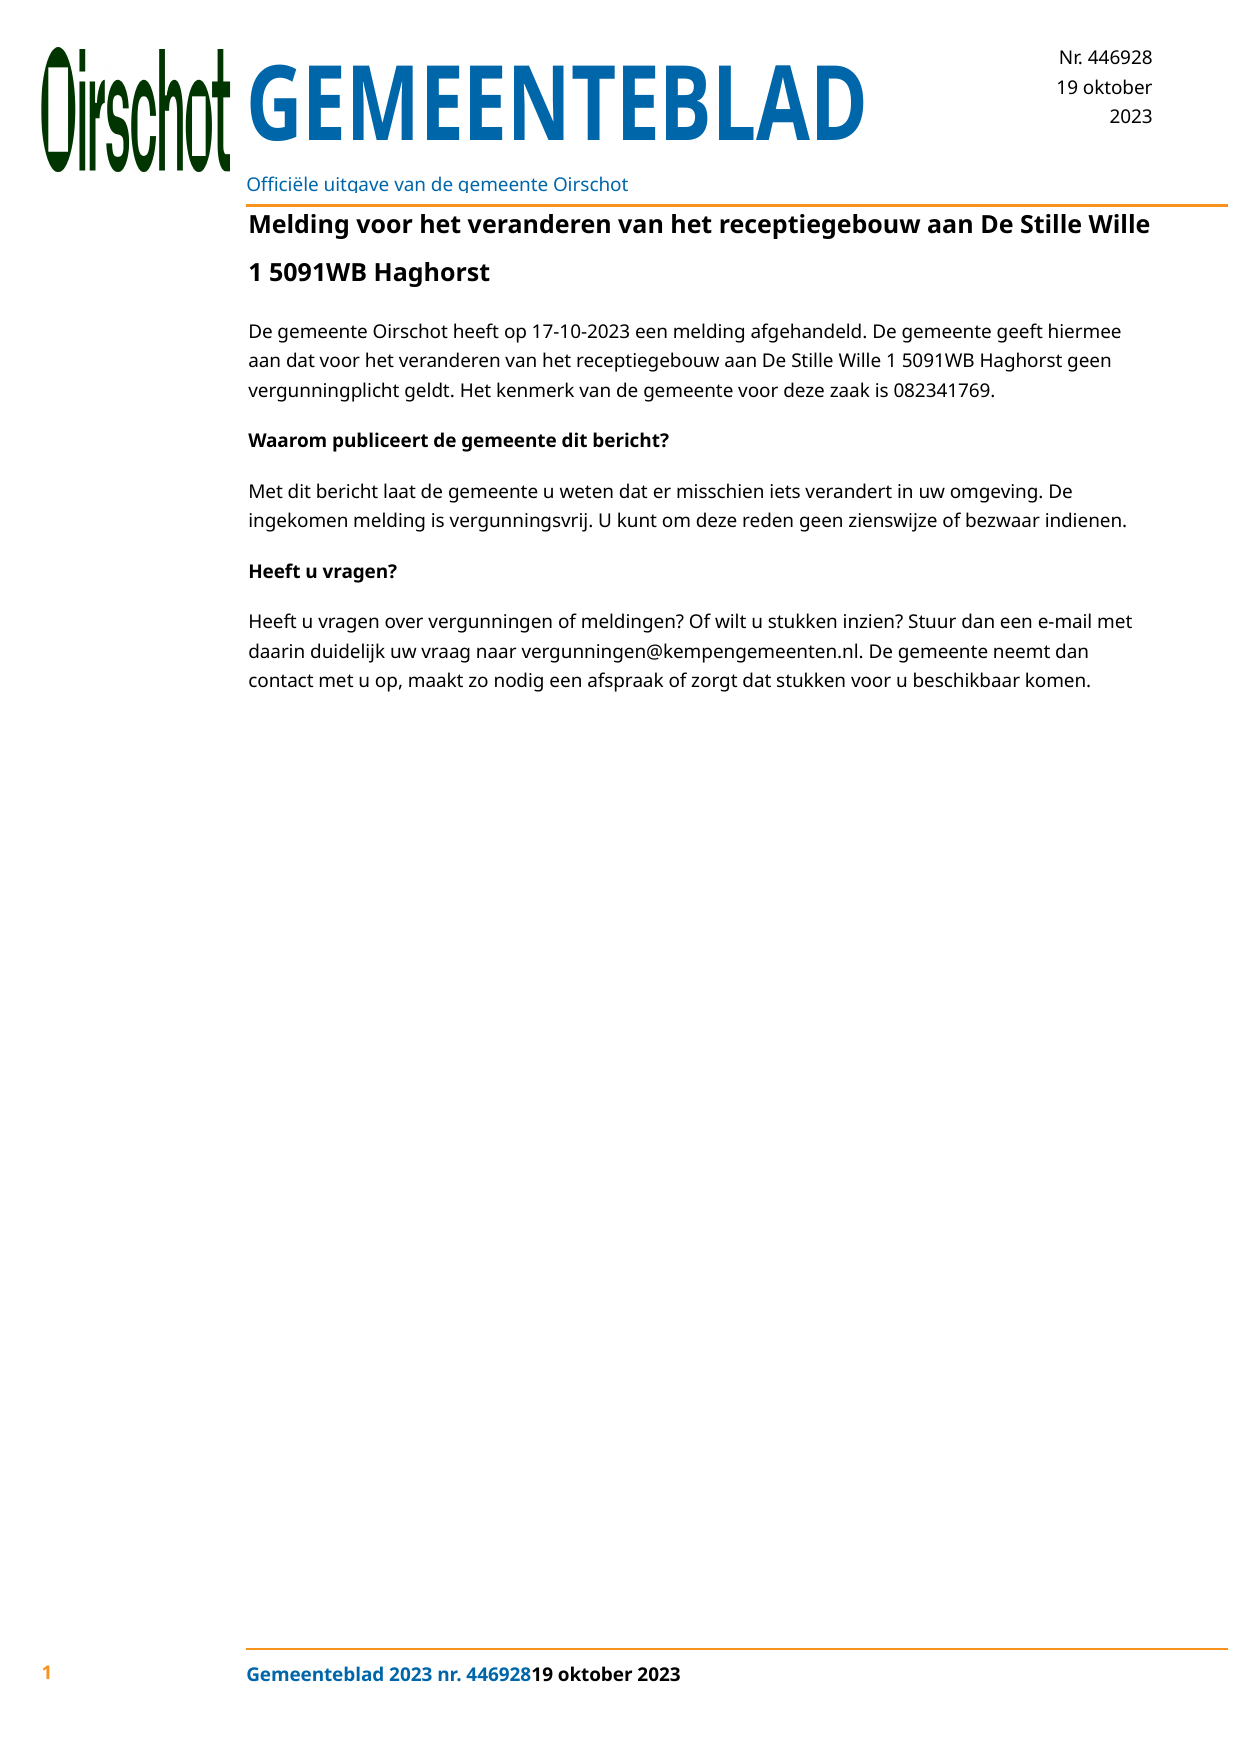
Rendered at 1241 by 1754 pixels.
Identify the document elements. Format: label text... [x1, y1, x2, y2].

text De gemeente Oirschot heeft op 17-10-2023 een melding afgehandeld. De gemeente geeft hiermee aan dat voor het veranderen van het receptiegebouw aan De Stille Wille 1 5091WB Haghorst geen vergunningplicht geldt. Het kenmerk van de gemeente voor deze zaak is 082341769. [248, 318, 1152, 403]
picture [41, 47, 231, 172]
text Waarom publiceert de gemeente dit bericht? [248, 427, 1152, 453]
text Heeft u vragen? [248, 558, 1152, 584]
text Melding voor het veranderen van het receptiegebouw aan De Stille Wille 1 5091WB Haghorst [248, 207, 1152, 288]
text Heeft u vragen over vergunningen of meldingen? Of wilt u stukken inzien? Stuur dan een e-mail met daarin duidelijk uw vraag naar vergunningen@kempengemeenten.nl. De gemeente neemt dan contact met u op, maakt zo nodig een afspraak of zorgt dat stukken voor u beschikbaar komen. [248, 608, 1152, 693]
text Met dit bericht laat de gemeente u weten dat er misschien iets verandert in uw omgeving. De ingekomen melding is vergunningsvrij. U kunt om deze reden geen zienswijze of bezwaar indienen. [248, 478, 1152, 533]
